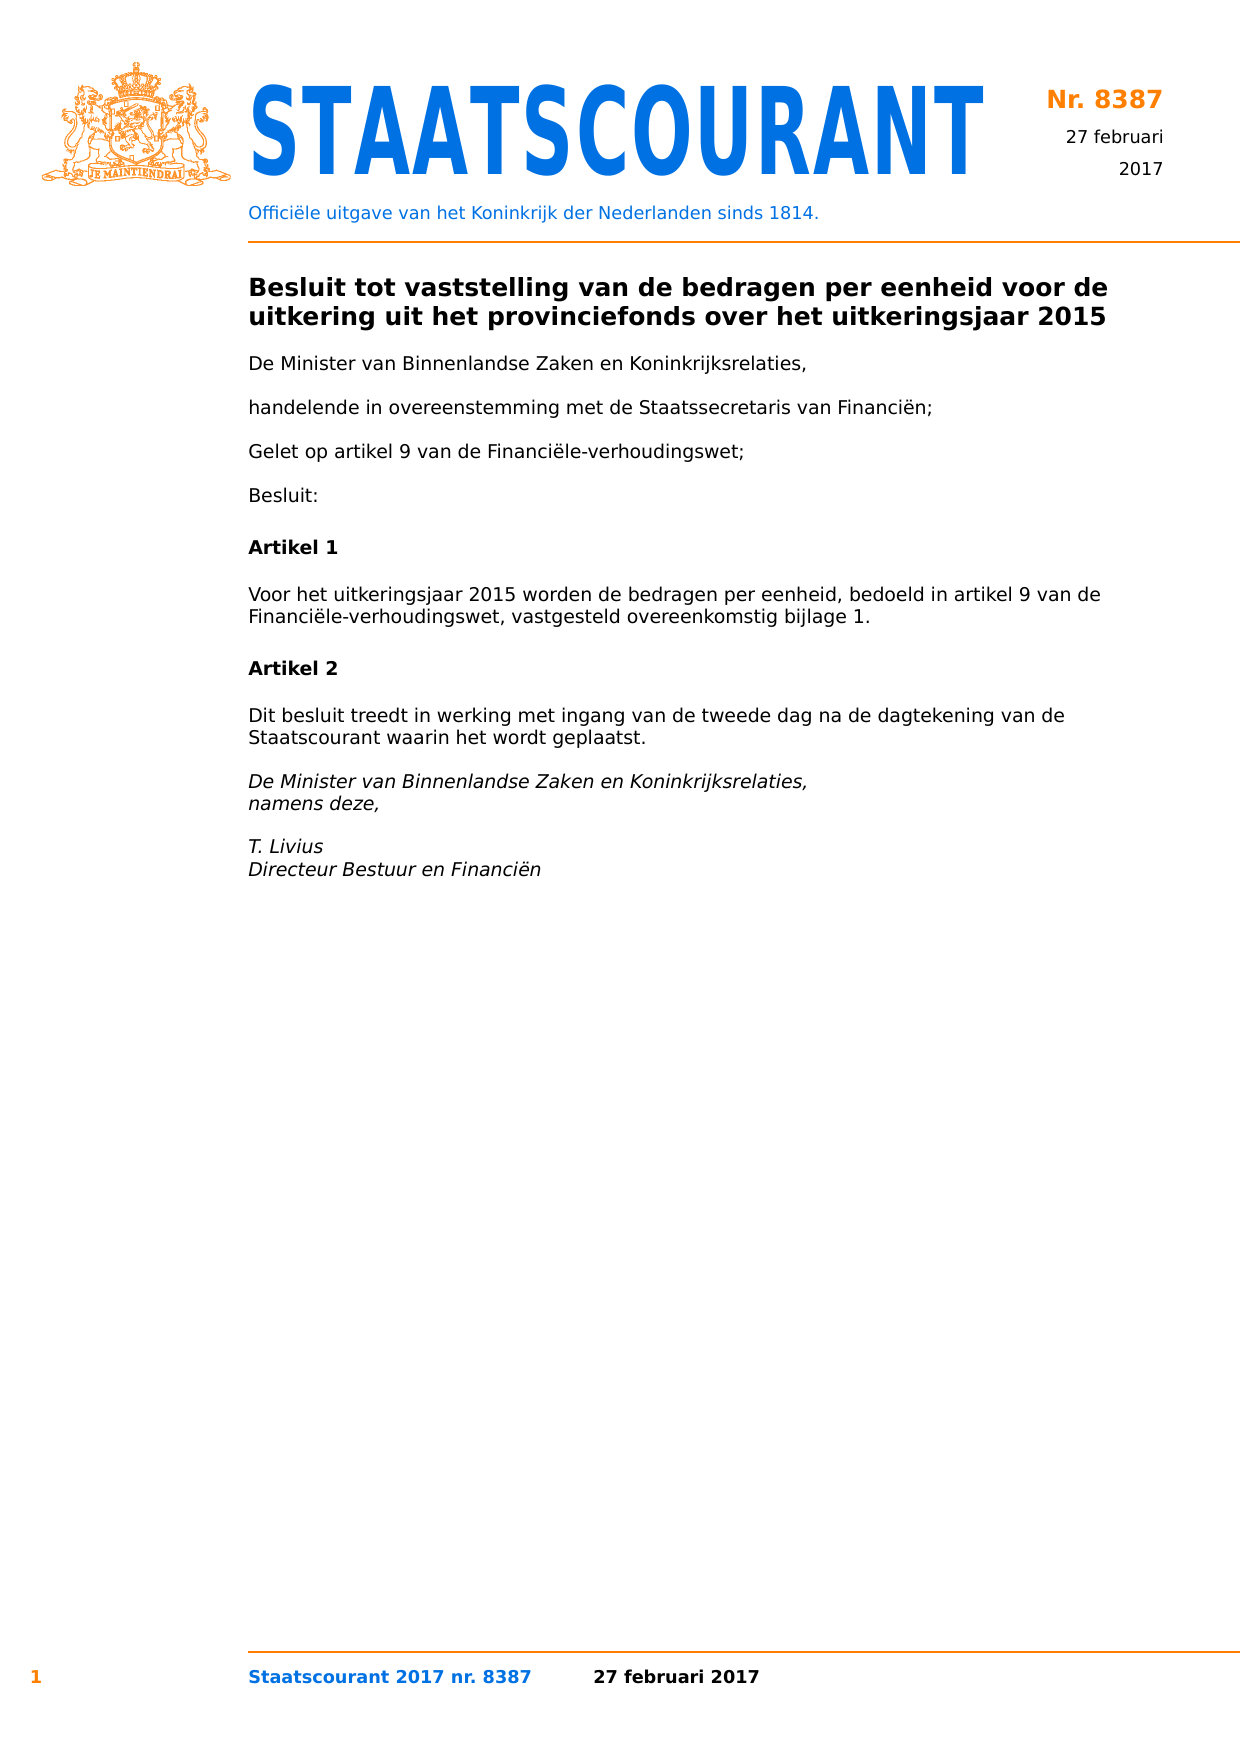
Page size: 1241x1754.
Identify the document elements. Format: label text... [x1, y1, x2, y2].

text Gelet op artikel 9 van de Financiële-verhoudingswet; [248, 441, 1163, 463]
text handelende in overeenstemming met de Staatssecretaris van Financiën; [248, 397, 1163, 419]
table_header [25, 62, 248, 241]
table_cell 2017 [998, 153, 1240, 203]
text De Minister van Binnenlandse Zaken en Koninkrijksrelaties, namens deze, T. Livius Directeur Bestuur en Financiën [248, 771, 1163, 880]
table_cell Officiële uitgave van het Koninkrijk der Nederlanden sinds 1814. [248, 203, 1240, 241]
table_cell 27 februari [998, 121, 1240, 153]
text Dit besluit treedt in werking met ingang van de tweede dag na de dagtekening van de Staatscourant waarin het wordt geplaatst. [248, 705, 1163, 749]
subtitle Artikel 2 [248, 658, 1163, 680]
table_header Nr. 8387 [998, 62, 1240, 121]
subtitle Artikel 1 [248, 537, 1163, 559]
picture [41, 62, 231, 186]
text De Minister van Binnenlandse Zaken en Koninkrijksrelaties, [248, 353, 1163, 375]
text Voor het uitkeringsjaar 2015 worden de bedragen per eenheid, bedoeld in artikel 9 van de Financiële-verhoudingswet, vastgesteld overeenkomstig bijlage 1. [248, 584, 1163, 628]
text Besluit: [248, 485, 1163, 507]
table_header STAATSCOURANT [248, 62, 998, 203]
subtitle Besluit tot vaststelling van de bedragen per eenheid voor de uitkering uit het provinciefonds over het uitkeringsjaar 2015 [248, 273, 1163, 331]
